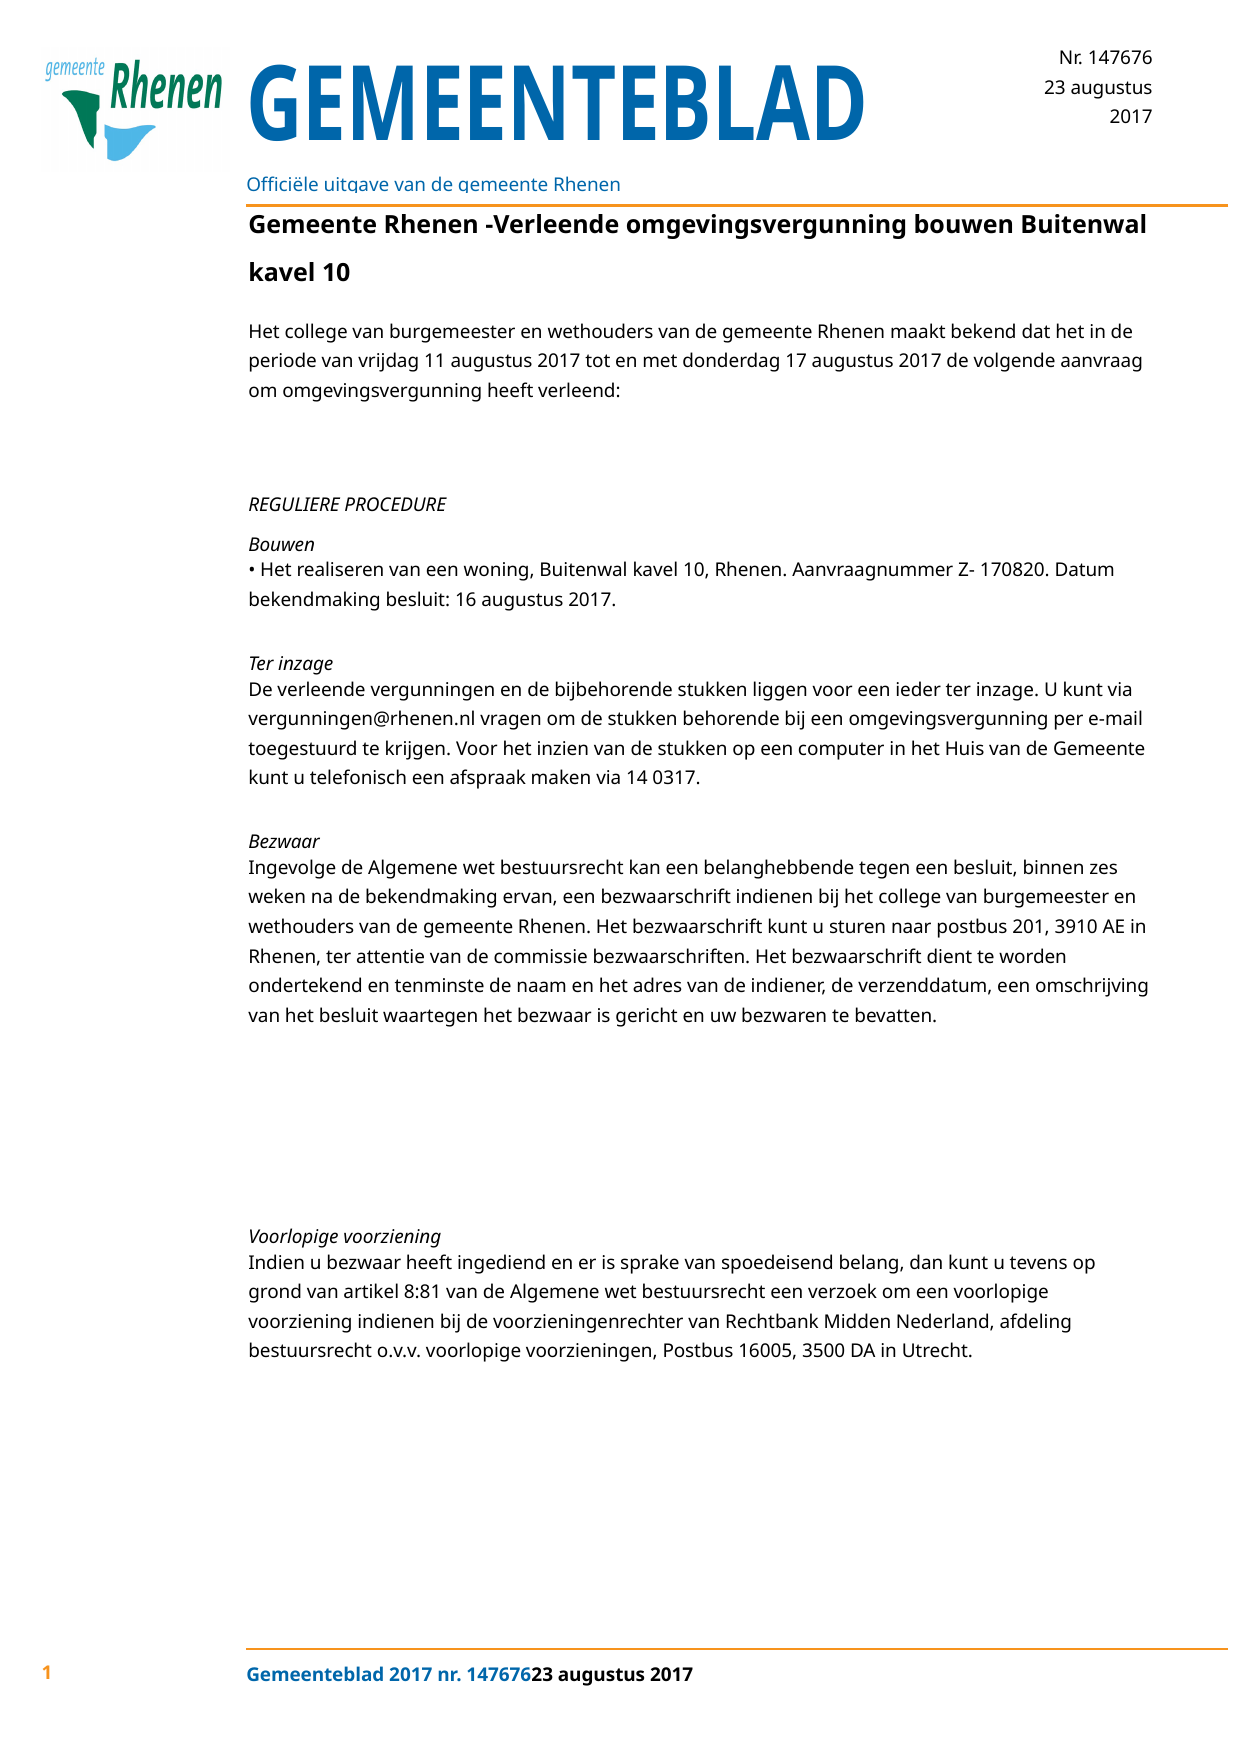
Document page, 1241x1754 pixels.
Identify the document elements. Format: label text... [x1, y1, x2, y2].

text Gemeente Rhenen -Verleende omgevingsvergunning bouwen Buitenwal kavel 10 [248, 207, 1152, 288]
text Bouwen [248, 531, 1152, 556]
text REGULIERE PROCEDURE [248, 491, 1152, 517]
text • Het realiseren van een woning, Buitenwal kavel 10, Rhenen. Aanvraagnummer Z- 170820. Datum bekendmaking besluit: 16 augustus 2017. [248, 556, 1152, 612]
text Ingevolge de Algemene wet bestuursrecht kan een belanghebbende tegen een besluit, binnen zes weken na de bekendmaking ervan, een bezwaarschrift indienen bij het college van burgemeester en wethouders van de gemeente Rhenen. Het bezwaarschrift kunt u sturen naar postbus 201, 3910 AE in Rhenen, ter attentie van de commissie bezwaarschriften. Het bezwaarschrift dient te worden ondertekend en tenminste de naam en het adres van de indiener, de verzenddatum, een omschrijving van het besluit waartegen het bezwaar is gericht en uw bezwaren te bevatten. [248, 854, 1152, 1028]
text Bezwaar [248, 828, 1152, 854]
text Ter inzage [248, 650, 1152, 676]
text Het college van burgemeester en wethouders van de gemeente Rhenen maakt bekend dat het in de periode van vrijdag 11 augustus 2017 tot en met donderdag 17 augustus 2017 de volgende aanvraag om omgevingsvergunning heeft verleend: [248, 318, 1152, 403]
text De verleende vergunningen en de bijbehorende stukken liggen voor een ieder ter inzage. U kunt via vergunningen@rhenen.nl vragen om de stukken behorende bij een omgevingsvergunning per e-mail toegestuurd te krijgen. Voor het inzien van de stukken op een computer in het Huis van de Gemeente kunt u telefonisch een afspraak maken via 14 0317. [248, 676, 1152, 790]
text Voorlopige voorziening [248, 1223, 1152, 1249]
picture [41, 47, 231, 172]
text Indien u bezwaar heeft ingediend en er is sprake van spoedeisend belang, dan kunt u tevens op grond van artikel 8:81 van de Algemene wet bestuursrecht een verzoek om een voorlopige voorziening indienen bij de voorzieningenrechter van Rechtbank Midden Nederland, afdeling bestuursrecht o.v.v. voorlopige voorzieningen, Postbus 16005, 3500 DA in Utrecht. [248, 1249, 1152, 1363]
